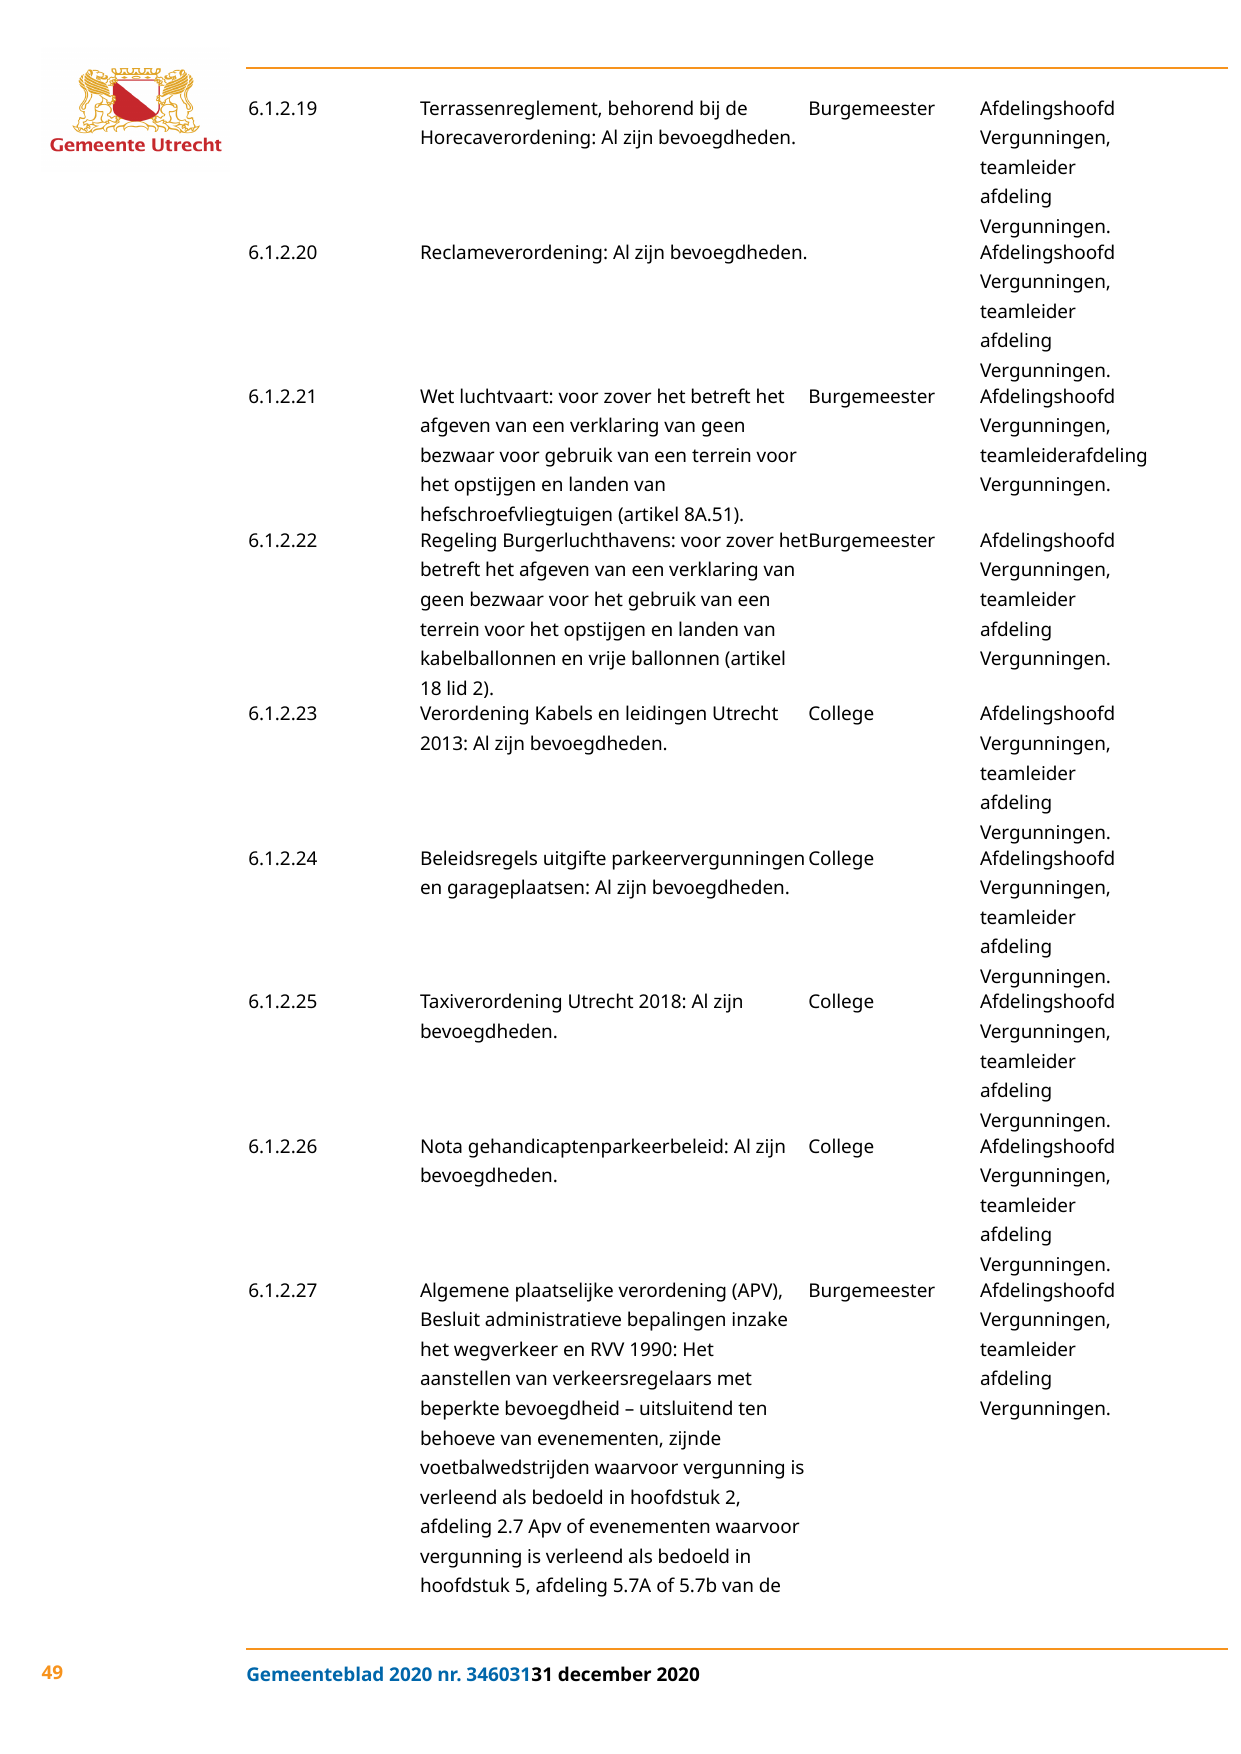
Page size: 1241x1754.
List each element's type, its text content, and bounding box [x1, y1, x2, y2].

table_cell 6.1.2.22 [248, 527, 420, 701]
table_cell 6.1.2.20 [248, 239, 420, 383]
table_cell Algemene plaatselijke verordening (APV), Besluit administratieve bepalingen inzake het wegverkeer en RVV 1990: Het aanstellen van verkeersregelaars met beperkte bevoegdheid – uitsluitend ten behoeve van evenementen, zijnde voetbalwedstrijden waarvoor vergunning is verleend als bedoeld in hoofdstuk 2, afdeling 2.7 Apv of evenementen waarvoor vergunning is verleend als bedoeld in hoofdstuk 5, afdeling 5.7A of 5.7b van de [420, 1277, 808, 1598]
table_cell Afdelingshoofd Vergunningen, teamleider afdeling Vergunningen. [980, 239, 1152, 383]
table_cell Afdelingshoofd Vergunningen, teamleider afdeling Vergunningen. [980, 989, 1152, 1133]
table_cell Afdelingshoofd Vergunningen, teamleiderafdeling Vergunningen. [980, 383, 1152, 527]
table_cell Afdelingshoofd Vergunningen, teamleider afdeling Vergunningen. [980, 845, 1152, 989]
table_cell Burgemeester [808, 95, 980, 239]
table_cell College [808, 845, 980, 989]
table_cell Regeling Burgerluchthavens: voor zover het betreft het afgeven van een verklaring van geen bezwaar voor het gebruik van een terrein voor het opstijgen en landen van kabelballonnen en vrije ballonnen (artikel 18 lid 2). [420, 527, 808, 701]
table_cell Burgemeester [808, 383, 980, 527]
table_cell 6.1.2.23 [248, 701, 420, 845]
table_cell Nota gehandicaptenparkeerbeleid: Al zijn bevoegdheden. [420, 1133, 808, 1277]
table_cell 6.1.2.21 [248, 383, 420, 527]
table_cell Burgemeester [808, 1277, 980, 1598]
table_cell 6.1.2.26 [248, 1133, 420, 1277]
table_cell Afdelingshoofd Vergunningen, teamleider afdeling Vergunningen. [980, 1133, 1152, 1277]
table_cell Wet luchtvaart: voor zover het betreft het afgeven van een verklaring van geen bezwaar voor gebruik van een terrein voor het opstijgen en landen van hefschroefvliegtuigen (artikel 8A.51). [420, 383, 808, 527]
table_cell Reclameverordening: Al zijn bevoegdheden. [420, 239, 808, 383]
table_cell Burgemeester [808, 527, 980, 701]
table_cell Afdelingshoofd Vergunningen, teamleider afdeling Vergunningen. [980, 701, 1152, 845]
table_cell College [808, 989, 980, 1133]
table_cell 6.1.2.19 [248, 95, 420, 239]
table_cell [808, 239, 980, 383]
table_cell Beleidsregels uitgifte parkeervergunningen en garageplaatsen: Al zijn bevoegdheden. [420, 845, 808, 989]
table_cell Terrassenreglement, behorend bij de Horecaverordening: Al zijn bevoegdheden. [420, 95, 808, 239]
table_cell College [808, 701, 980, 845]
table_cell Afdelingshoofd Vergunningen, teamleider afdeling Vergunningen. [980, 1277, 1152, 1598]
table_cell 6.1.2.24 [248, 845, 420, 989]
picture [41, 47, 231, 172]
table_cell Afdelingshoofd Vergunningen, teamleider afdeling Vergunningen. [980, 527, 1152, 701]
table_cell Verordening Kabels en leidingen Utrecht 2013: Al zijn bevoegdheden. [420, 701, 808, 845]
table_cell Taxiverordening Utrecht 2018: Al zijn bevoegdheden. [420, 989, 808, 1133]
table_cell Afdelingshoofd Vergunningen, teamleider afdeling Vergunningen. [980, 95, 1152, 239]
table_cell 6.1.2.27 [248, 1277, 420, 1598]
table_cell College [808, 1133, 980, 1277]
table_cell 6.1.2.25 [248, 989, 420, 1133]
